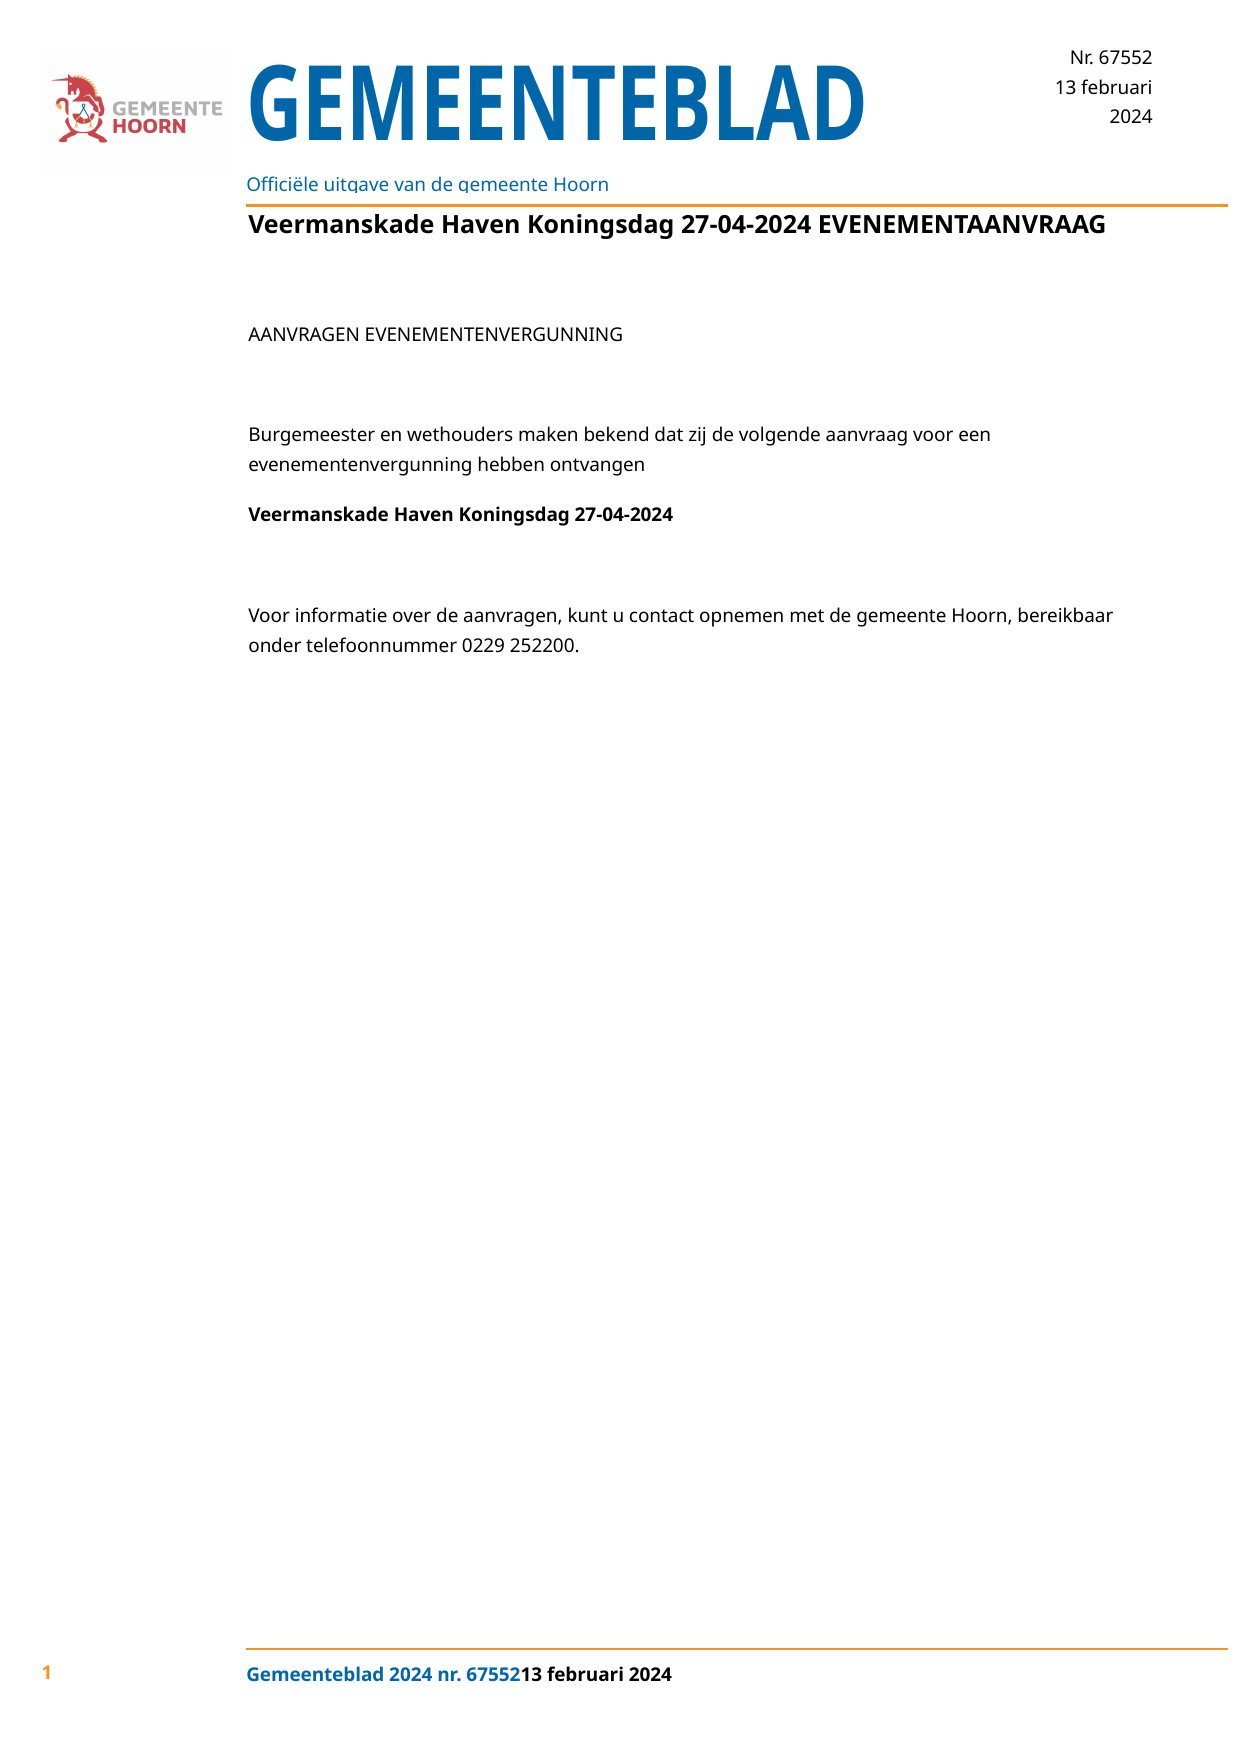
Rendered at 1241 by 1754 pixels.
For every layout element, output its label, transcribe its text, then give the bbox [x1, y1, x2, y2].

text Voor informatie over de aanvragen, kunt u contact opnemen met de gemeente Hoorn, bereikbaar onder telefoonnummer 0229 252200. [248, 602, 1152, 658]
text Veermanskade Haven Koningsdag 27-04-2024 EVENEMENTAANVRAAG [248, 207, 1152, 241]
text Veermanskade Haven Koningsdag 27-04-2024 [248, 502, 1152, 527]
picture [41, 47, 231, 172]
text Burgemeester en wethouders maken bekend dat zij de volgende aanvraag voor een evenementenvergunning hebben ontvangen [248, 422, 1152, 477]
text AANVRAGEN EVENEMENTENVERGUNNING [248, 321, 1152, 346]
